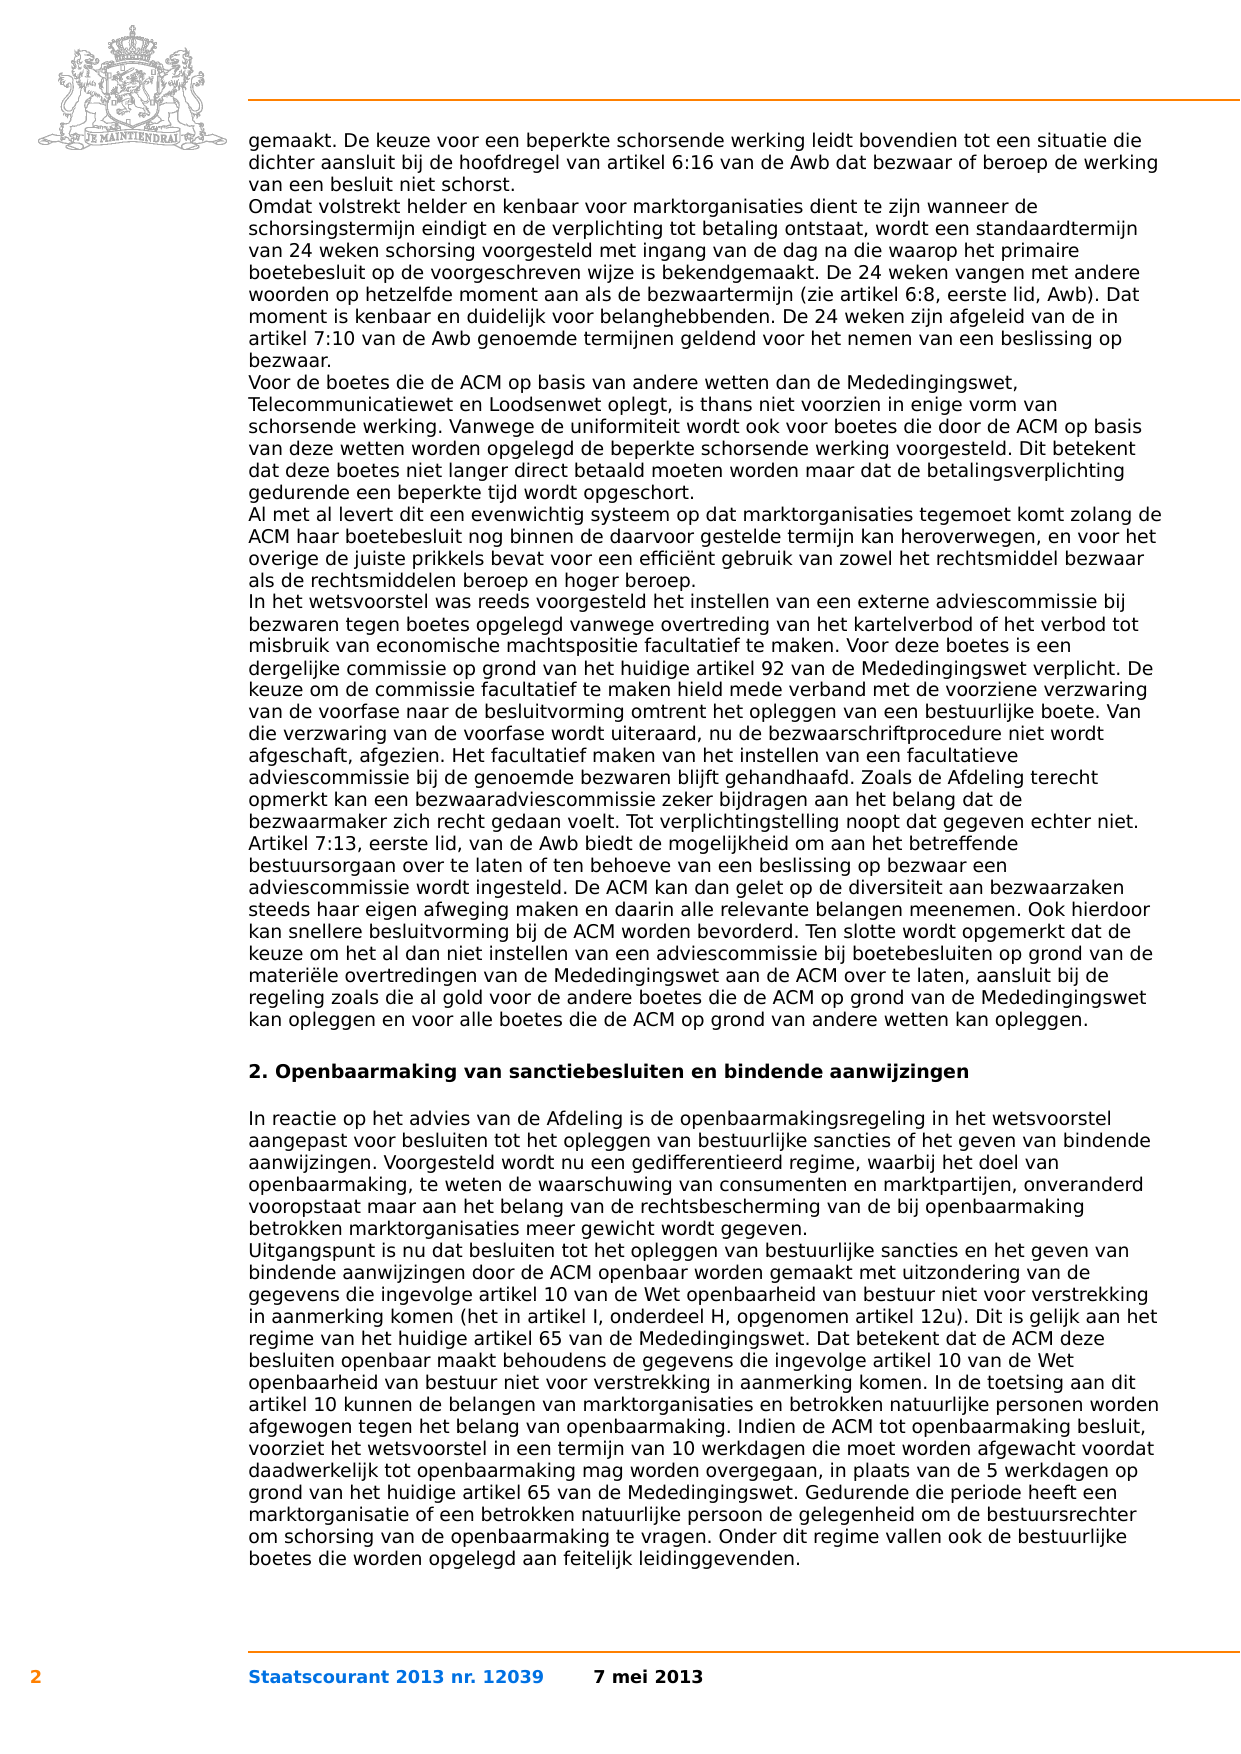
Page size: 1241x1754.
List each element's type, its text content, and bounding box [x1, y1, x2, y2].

text Omdat volstrekt helder en kenbaar voor marktorganisaties dient te zijn wanneer de schorsingstermijn eindigt en de verplichting tot betaling ontstaat, wordt een standaardtermijn van 24 weken schorsing voorgesteld met ingang van de dag na die waarop het primaire boetebesluit op de voorgeschreven wijze is bekendgemaakt. De 24 weken vangen met andere woorden op hetzelfde moment aan als de bezwaartermijn (zie artikel 6:8, eerste lid, Awb). Dat moment is kenbaar en duidelijk voor belanghebbenden. De 24 weken zijn afgeleid van de in artikel 7:10 van de Awb genoemde termijnen geldend voor het nemen van een beslissing op bezwaar. [248, 196, 1163, 372]
text Uitgangspunt is nu dat besluiten tot het opleggen van bestuurlijke sancties en het geven van bindende aanwijzingen door de ACM openbaar worden gemaakt met uitzondering van de gegevens die ingevolge artikel 10 van de Wet openbaarheid van bestuur niet voor verstrekking in aanmerking komen (het in artikel I, onderdeel H, opgenomen artikel 12u). Dit is gelijk aan het regime van het huidige artikel 65 van de Mededingingswet. Dat betekent dat de ACM deze besluiten openbaar maakt behoudens de gegevens die ingevolge artikel 10 van de Wet openbaarheid van bestuur niet voor verstrekking in aanmerking komen. In de toetsing aan dit artikel 10 kunnen de belangen van marktorganisaties en betrokken natuurlijke personen worden afgewogen tegen het belang van openbaarmaking. Indien de ACM tot openbaarmaking besluit, voorziet het wetsvoorstel in een termijn van 10 werkdagen die moet worden afgewacht voordat daadwerkelijk tot openbaarmaking mag worden overgegaan, in plaats van de 5 werkdagen op grond van het huidige artikel 65 van de Mededingingswet. Gedurende die periode heeft een marktorganisatie of een betrokken natuurlijke persoon de gelegenheid om de bestuursrechter om schorsing van de openbaarmaking te vragen. Onder dit regime vallen ook de bestuurlijke boetes die worden opgelegd aan feitelijk leidinggevenden. [248, 1240, 1163, 1569]
text gemaakt. De keuze voor een beperkte schorsende werking leidt bovendien tot een situatie die dichter aansluit bij de hoofdregel van artikel 6:16 van de Awb dat bezwaar of beroep de werking van een besluit niet schorst. [248, 130, 1163, 196]
text In reactie op het advies van de Afdeling is de openbaarmakingsregeling in het wetsvoorstel aangepast voor besluiten tot het opleggen van bestuurlijke sancties of het geven van bindende aanwijzingen. Voorgesteld wordt nu een gedifferentieerd regime, waarbij het doel van openbaarmaking, te weten de waarschuwing van consumenten en marktpartijen, onveranderd vooropstaat maar aan het belang van de rechtsbescherming van de bij openbaarmaking betrokken marktorganisaties meer gewicht wordt gegeven. [248, 1108, 1163, 1240]
text In het wetsvoorstel was reeds voorgesteld het instellen van een externe adviescommissie bij bezwaren tegen boetes opgelegd vanwege overtreding van het kartelverbod of het verbod tot misbruik van economische machtspositie facultatief te maken. Voor deze boetes is een dergelijke commissie op grond van het huidige artikel 92 van de Mededingingswet verplicht. De keuze om de commissie facultatief te maken hield mede verband met de voorziene verzwaring van de voorfase naar de besluitvorming omtrent het opleggen van een bestuurlijke boete. Van die verzwaring van de voorfase wordt uiteraard, nu de bezwaarschriftprocedure niet wordt afgeschaft, afgezien. Het facultatief maken van het instellen van een facultatieve adviescommissie bij de genoemde bezwaren blijft gehandhaafd. Zoals de Afdeling terecht opmerkt kan een bezwaaradviescommissie zeker bijdragen aan het belang dat de bezwaarmaker zich recht gedaan voelt. Tot verplichtingstelling noopt dat gegeven echter niet. Artikel 7:13, eerste lid, van de Awb biedt de mogelijkheid om aan het betreffende bestuursorgaan over te laten of ten behoeve van een beslissing op bezwaar een adviescommissie wordt ingesteld. De ACM kan dan gelet op de diversiteit aan bezwaarzaken steeds haar eigen afweging maken en daarin alle relevante belangen meenemen. Ook hierdoor kan snellere besluitvorming bij de ACM worden bevorderd. Ten slotte wordt opgemerkt dat de keuze om het al dan niet instellen van een adviescommissie bij boetebesluiten op grond van de materiële overtredingen van de Mededingingswet aan de ACM over te laten, aansluit bij de regeling zoals die al gold voor de andere boetes die de ACM op grond van de Mededingingswet kan opleggen en voor alle boetes die de ACM op grond van andere wetten kan opleggen. [248, 591, 1163, 1031]
subtitle 2. Openbaarmaking van sanctiebesluiten en bindende aanwijzingen [248, 1061, 1163, 1083]
text Al met al levert dit een evenwichtig systeem op dat marktorganisaties tegemoet komt zolang de ACM haar boetebesluit nog binnen de daarvoor gestelde termijn kan heroverwegen, en voor het overige de juiste prikkels bevat voor een efficiënt gebruik van zowel het rechtsmiddel bezwaar als de rechtsmiddelen beroep en hoger beroep. [248, 503, 1163, 591]
text Voor de boetes die de ACM op basis van andere wetten dan de Mededingingswet, Telecommunicatiewet en Loodsenwet oplegt, is thans niet voorzien in enige vorm van schorsende werking. Vanwege de uniformiteit wordt ook voor boetes die door de ACM op basis van deze wetten worden opgelegd de beperkte schorsende werking voorgesteld. Dit betekent dat deze boetes niet langer direct betaald moeten worden maar dat de betalingsverplichting gedurende een beperkte tijd wordt opgeschort. [248, 372, 1163, 503]
picture [38, 25, 227, 150]
